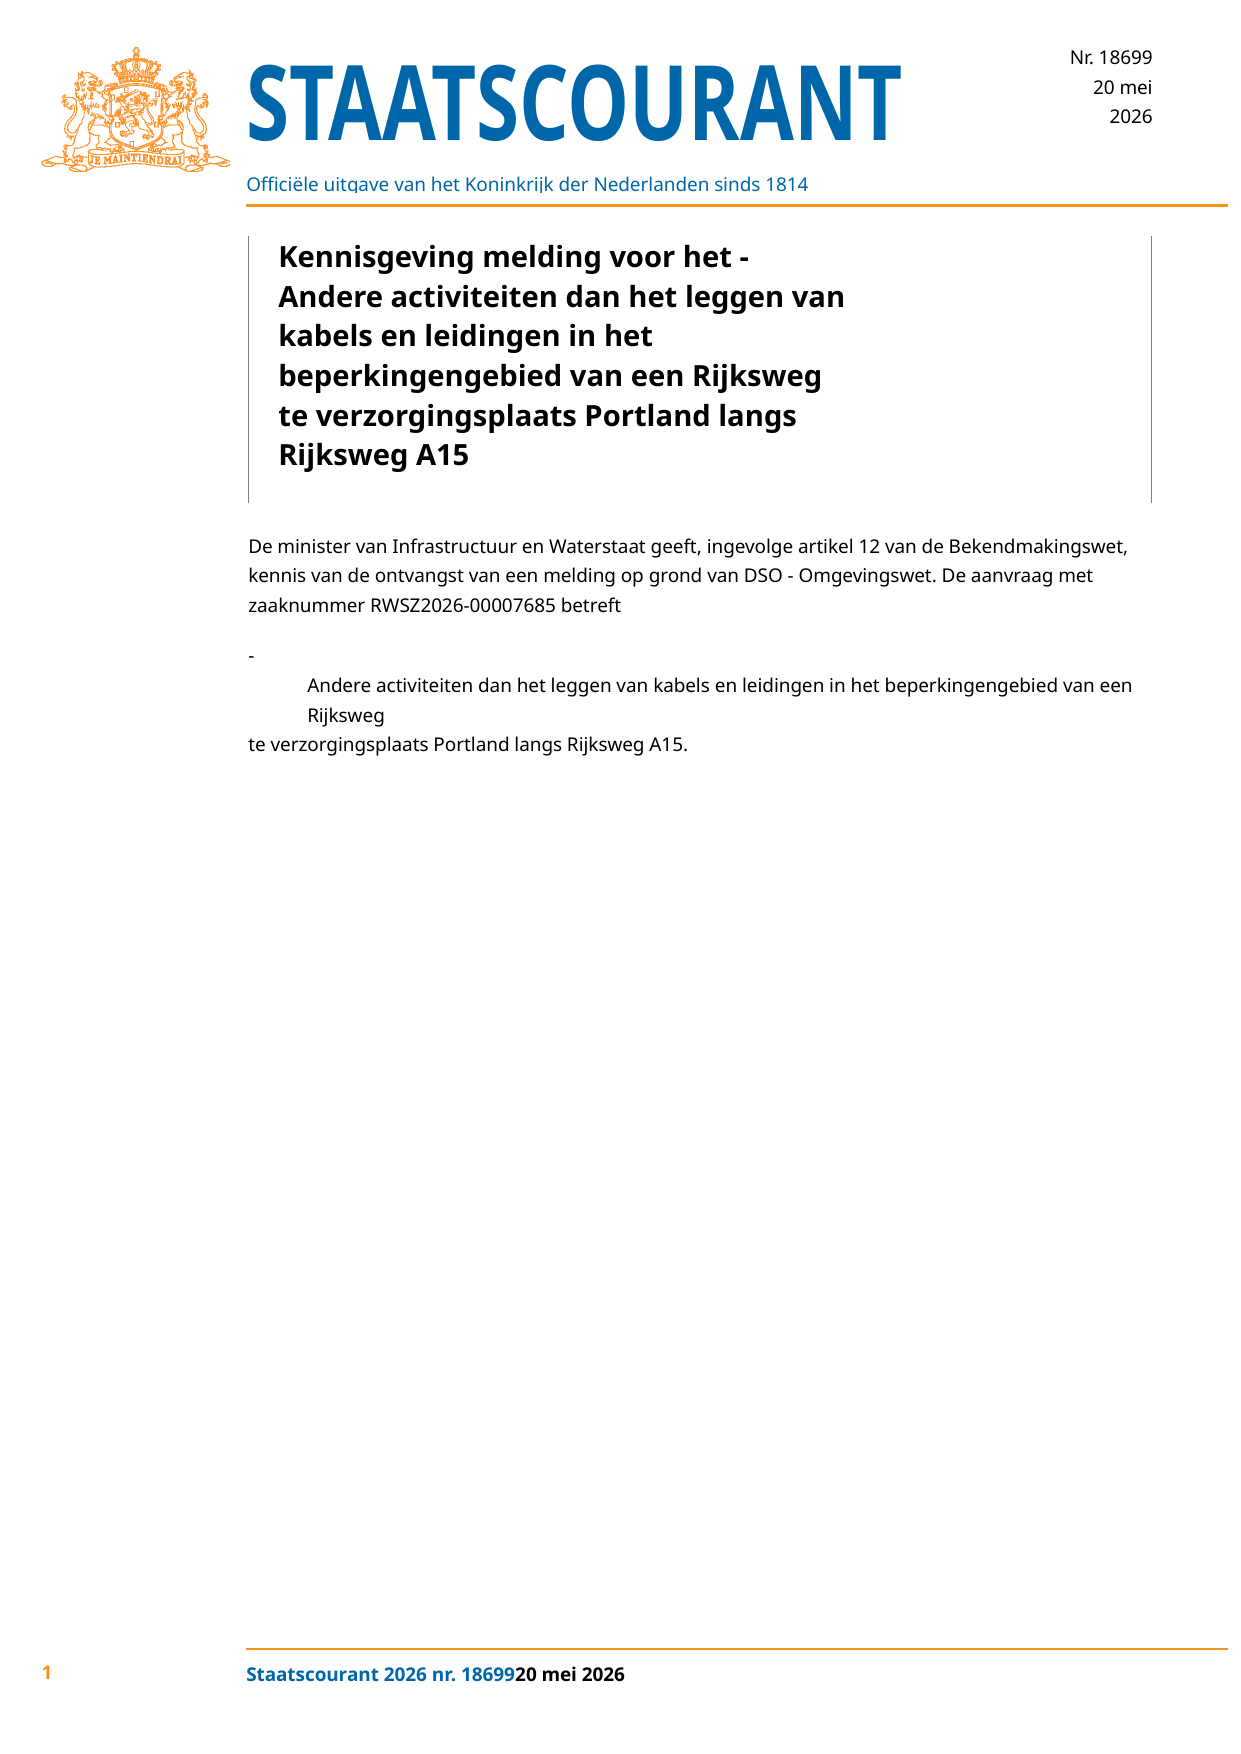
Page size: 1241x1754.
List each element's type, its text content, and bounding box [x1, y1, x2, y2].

list Andere activiteiten dan het leggen van kabels en leidingen in het beperkingengebied van een Rijksweg [248, 672, 1152, 727]
table_header Kennisgeving melding voor het -Andere activiteiten dan het leggen van kabels en leidingen in het beperkingengebied van een Rijksweg te verzorgingsplaats Portland langs Rijksweg A15 [249, 236, 850, 503]
table_header [850, 414, 1151, 503]
picture [912, 236, 1090, 414]
table_header [1090, 236, 1151, 413]
text De minister van Infrastructuur en Waterstaat geeft, ingevolge artikel 12 van de Bekendmakingswet, kennis van de ontvangst van een melding op grond van DSO - Omgevingswet. De aanvraag met zaaknummer RWSZ2026-00007685 betreft [248, 533, 1152, 618]
table_header [850, 236, 912, 413]
picture [41, 47, 231, 172]
text te verzorgingsplaats Portland langs Rijksweg A15. [248, 731, 1152, 757]
